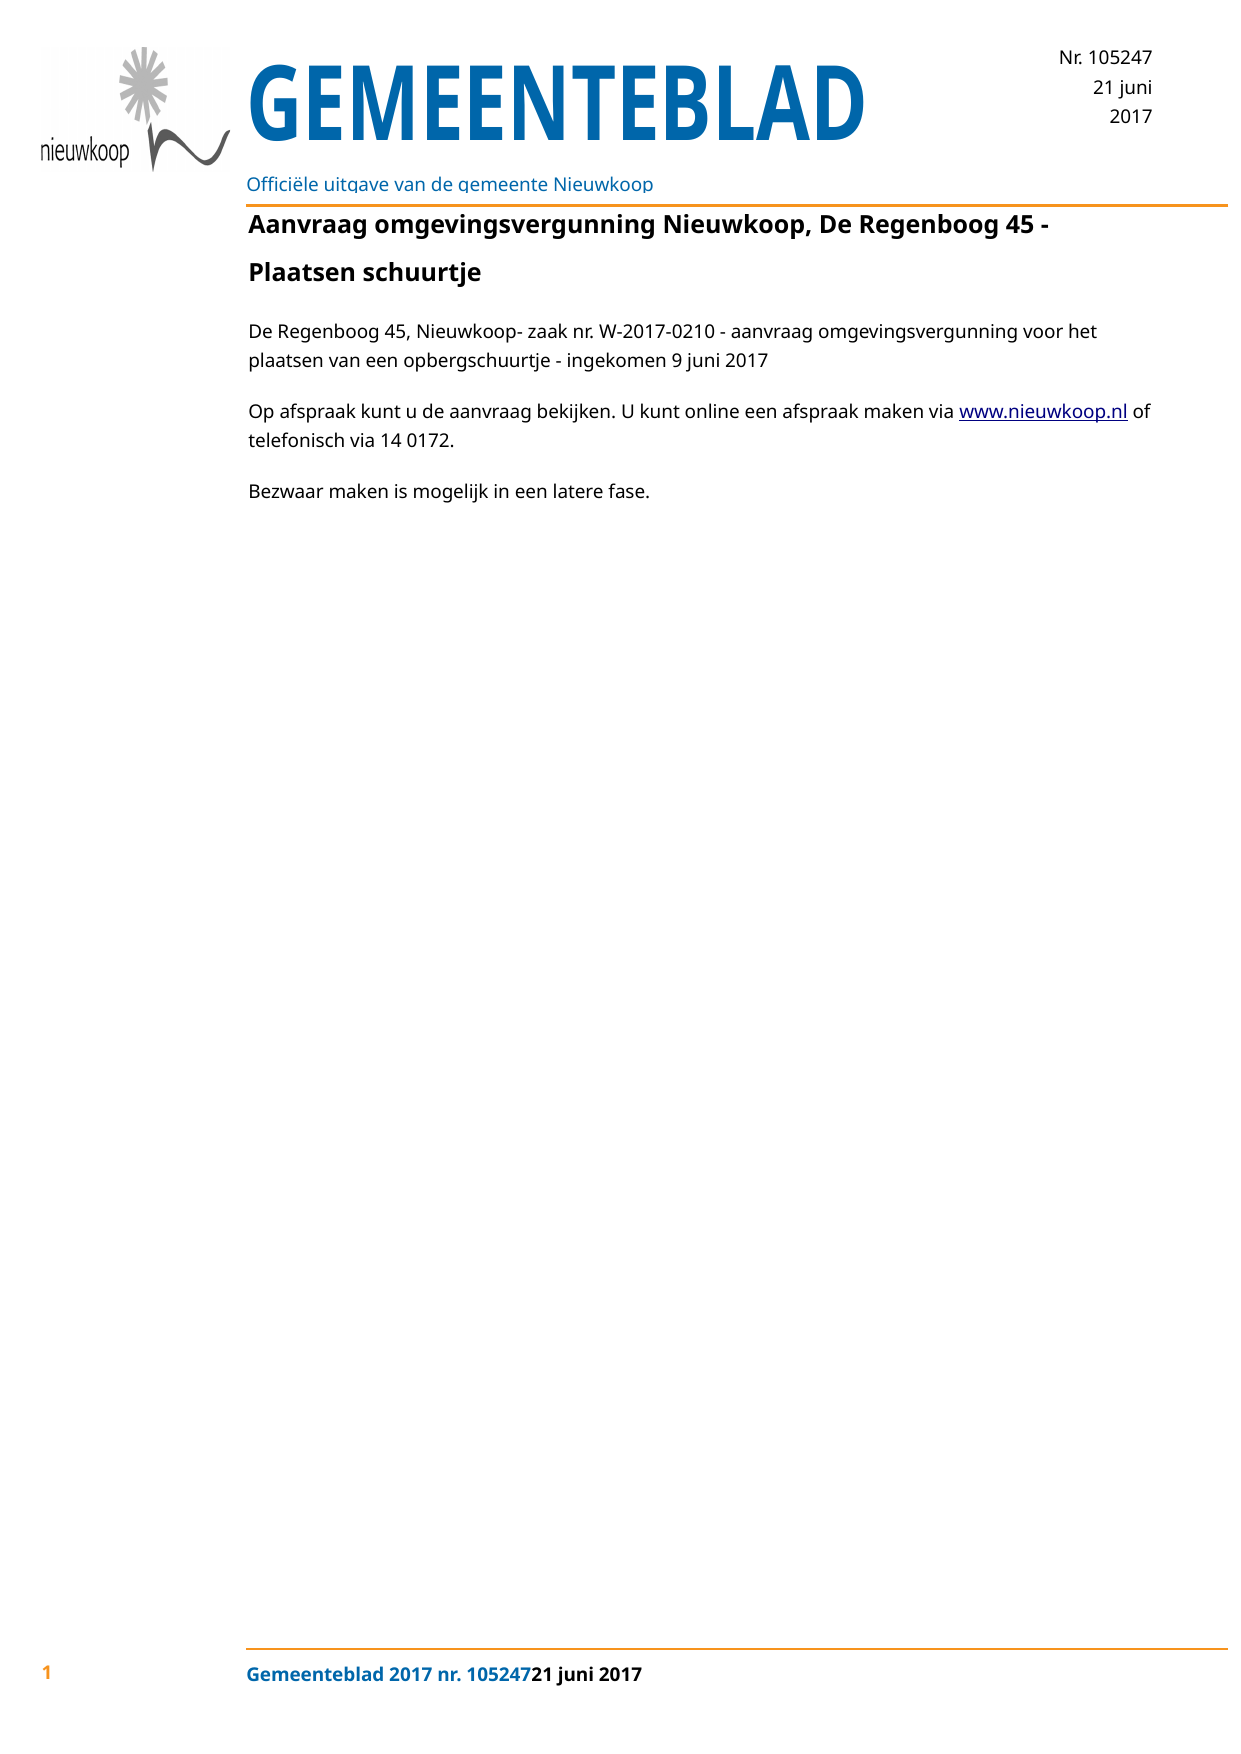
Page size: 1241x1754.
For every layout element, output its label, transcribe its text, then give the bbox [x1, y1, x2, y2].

text Op afspraak kunt u de aanvraag bekijken. U kunt online een afspraak maken via www.nieuwkoop.nl of telefonisch via 14 0172. [248, 398, 1152, 453]
text Aanvraag omgevingsvergunning Nieuwkoop, De Regenboog 45 - Plaatsen schuurtje [248, 207, 1152, 288]
text De Regenboog 45, Nieuwkoop- zaak nr. W-2017-0210 - aanvraag omgevingsvergunning voor het plaatsen van een opbergschuurtje - ingekomen 9 juni 2017 [248, 318, 1152, 373]
picture [41, 47, 231, 172]
text Bezwaar maken is mogelijk in een latere fase. [248, 478, 1152, 504]
